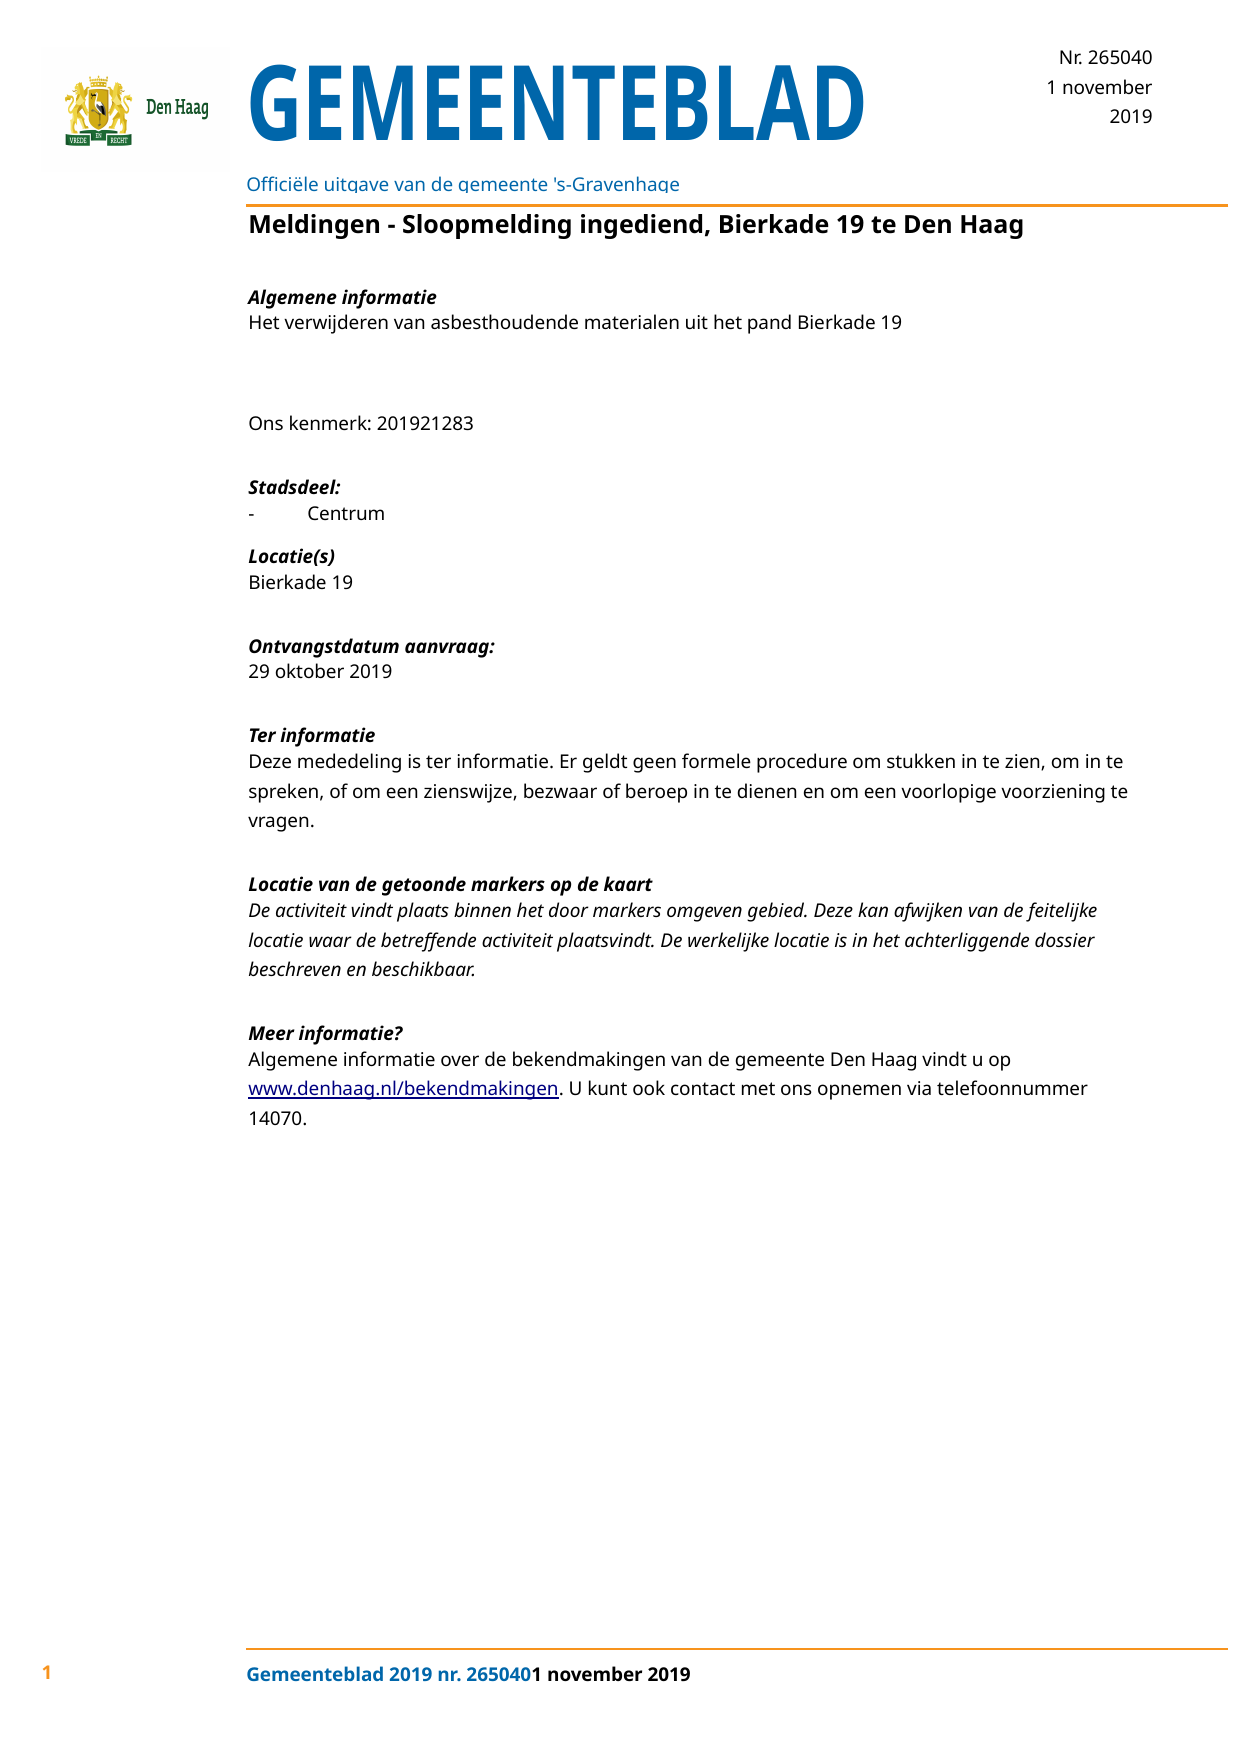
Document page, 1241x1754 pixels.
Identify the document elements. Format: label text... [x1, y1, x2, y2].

text Algemene informatie over de bekendmakingen van de gemeente Den Haag vindt u op www.denhaag.nl/bekendmakingen. U kunt ook contact met ons opnemen via telefoonnummer 14070. [248, 1046, 1152, 1131]
text Meldingen - Sloopmelding ingediend, Bierkade 19 te Den Haag [248, 207, 1152, 241]
text 29 oktober 2019 [248, 659, 1152, 684]
text Locatie(s) [248, 543, 1152, 569]
text Locatie van de getoonde markers op de kaart [248, 871, 1152, 897]
text Algemene informatie [248, 284, 1152, 309]
text Bierkade 19 [248, 569, 1152, 595]
text Ontvangstdatum aanvraag: [248, 633, 1152, 659]
text Ons kenmerk: 201921283 [248, 410, 1152, 436]
text Het verwijderen van asbesthoudende materialen uit het pand Bierkade 19 [248, 309, 1152, 335]
list Centrum [248, 500, 1152, 526]
text Meer informatie? [248, 1020, 1152, 1046]
text De activiteit vindt plaats binnen het door markers omgeven gebied. Deze kan afwijken van de feitelijke locatie waar de betreffende activiteit plaatsvindt. De werkelijke locatie is in het achterliggende dossier beschreven en beschikbaar. [248, 897, 1152, 982]
text Stadsdeel: [248, 474, 1152, 500]
text Deze mededeling is ter informatie. Er geldt geen formele procedure om stukken in te zien, om in te spreken, of om een zienswijze, bezwaar of beroep in te dienen en om een voorlopige voorziening te vragen. [248, 748, 1152, 833]
text Ter informatie [248, 723, 1152, 748]
picture [41, 47, 231, 172]
